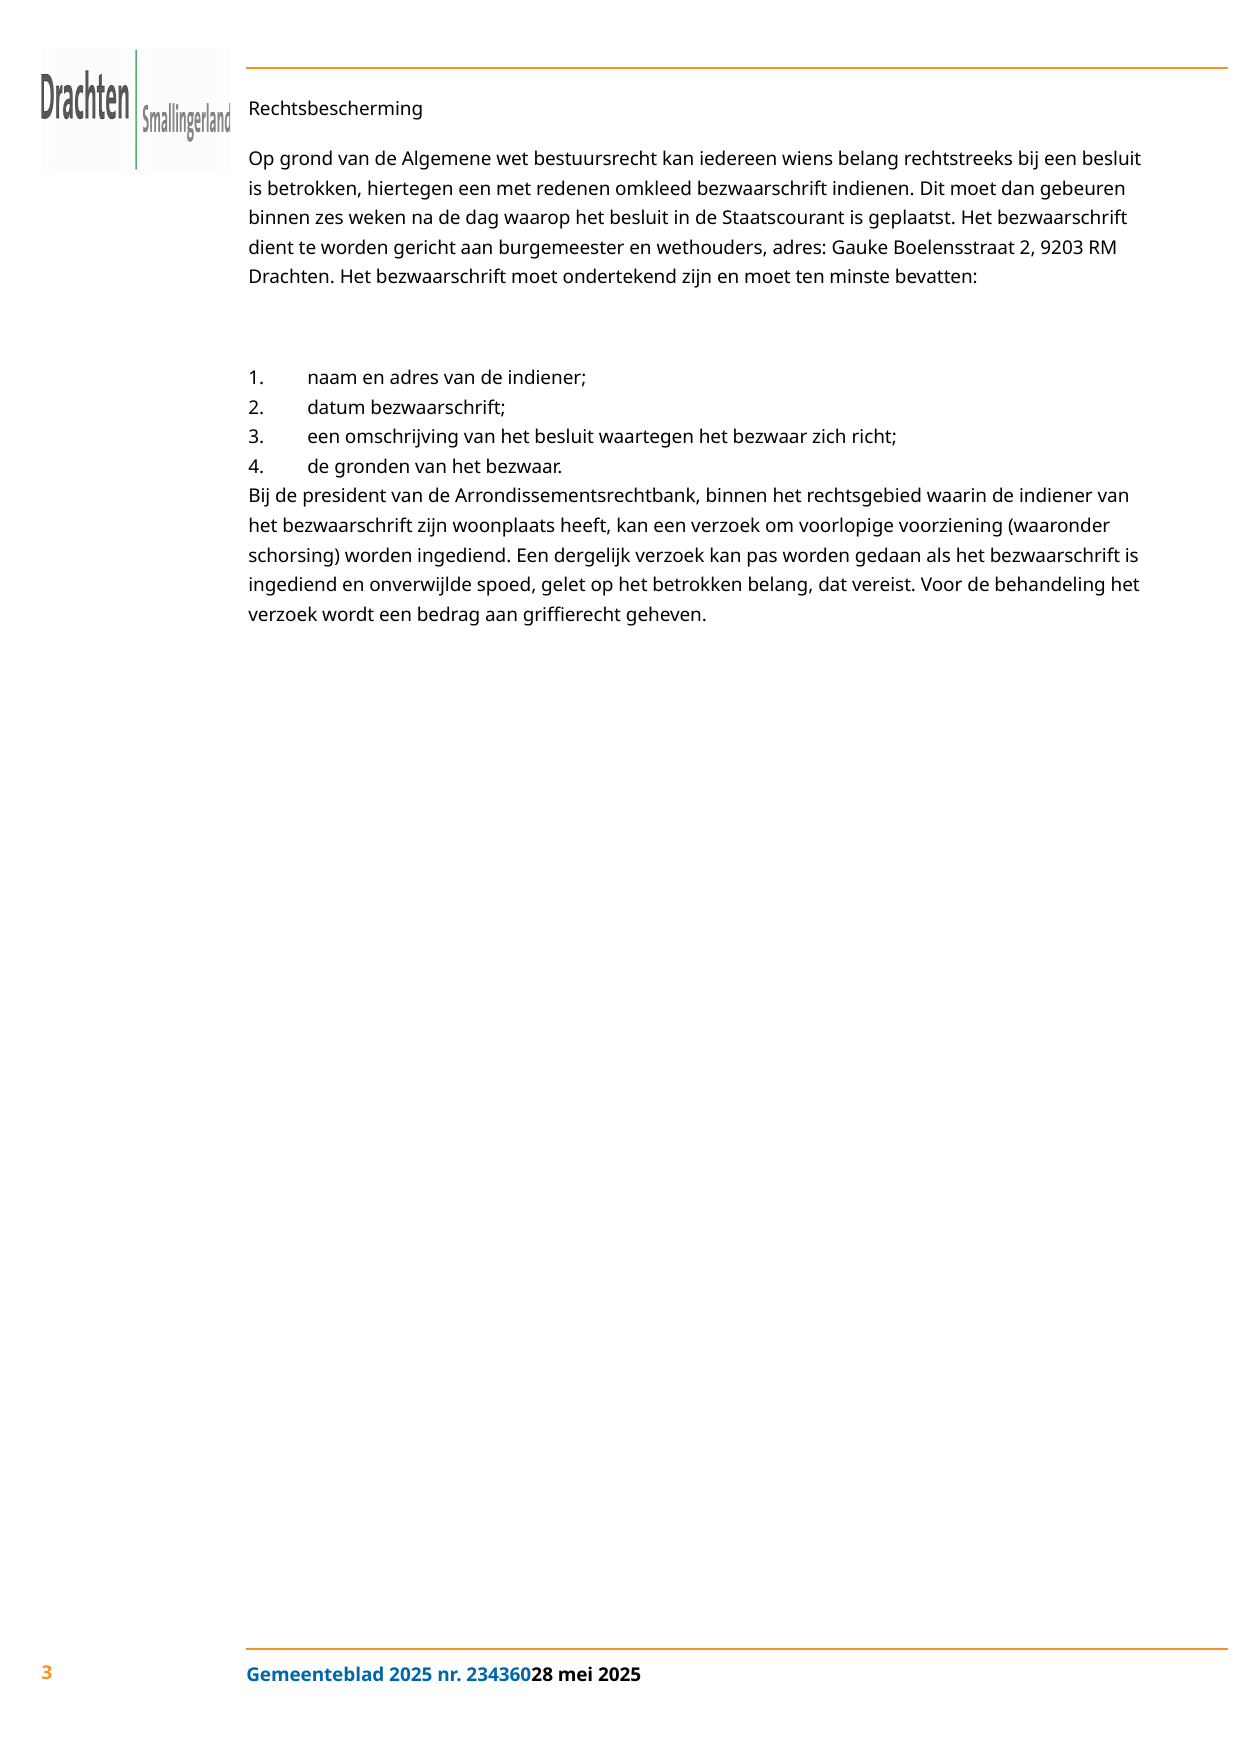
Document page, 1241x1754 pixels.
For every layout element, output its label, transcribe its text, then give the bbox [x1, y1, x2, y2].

list datum bezwaarschrift; [248, 394, 1152, 420]
list naam en adres van de indiener; [248, 364, 1152, 390]
list de gronden van het bezwaar. [248, 453, 1152, 479]
text Rechtsbescherming [248, 95, 1152, 121]
text Op grond van de Algemene wet bestuursrecht kan iedereen wiens belang rechtstreeks bij een besluit is betrokken, hiertegen een met redenen omkleed bezwaarschrift indienen. Dit moet dan gebeuren binnen zes weken na de dag waarop het besluit in de Staatscourant is geplaatst. Het bezwaarschrift dient te worden gericht aan burgemeester en wethouders, adres: Gauke Boelensstraat 2, 9203 RM Drachten. Het bezwaarschrift moet ondertekend zijn en moet ten minste bevatten: [248, 145, 1152, 289]
list een omschrijving van het besluit waartegen het bezwaar zich richt; [248, 423, 1152, 449]
picture [41, 47, 231, 172]
text Bij de president van de Arrondissementsrechtbank, binnen het rechtsgebied waarin de indiener van het bezwaarschrift zijn woonplaats heeft, kan een verzoek om voorlopige voorziening (waaronder schorsing) worden ingediend. Een dergelijk verzoek kan pas worden gedaan als het bezwaarschrift is ingediend en onverwijlde spoed, gelet op het betrokken belang, dat vereist. Voor de behandeling het verzoek wordt een bedrag aan griffierecht geheven. [248, 483, 1152, 627]
